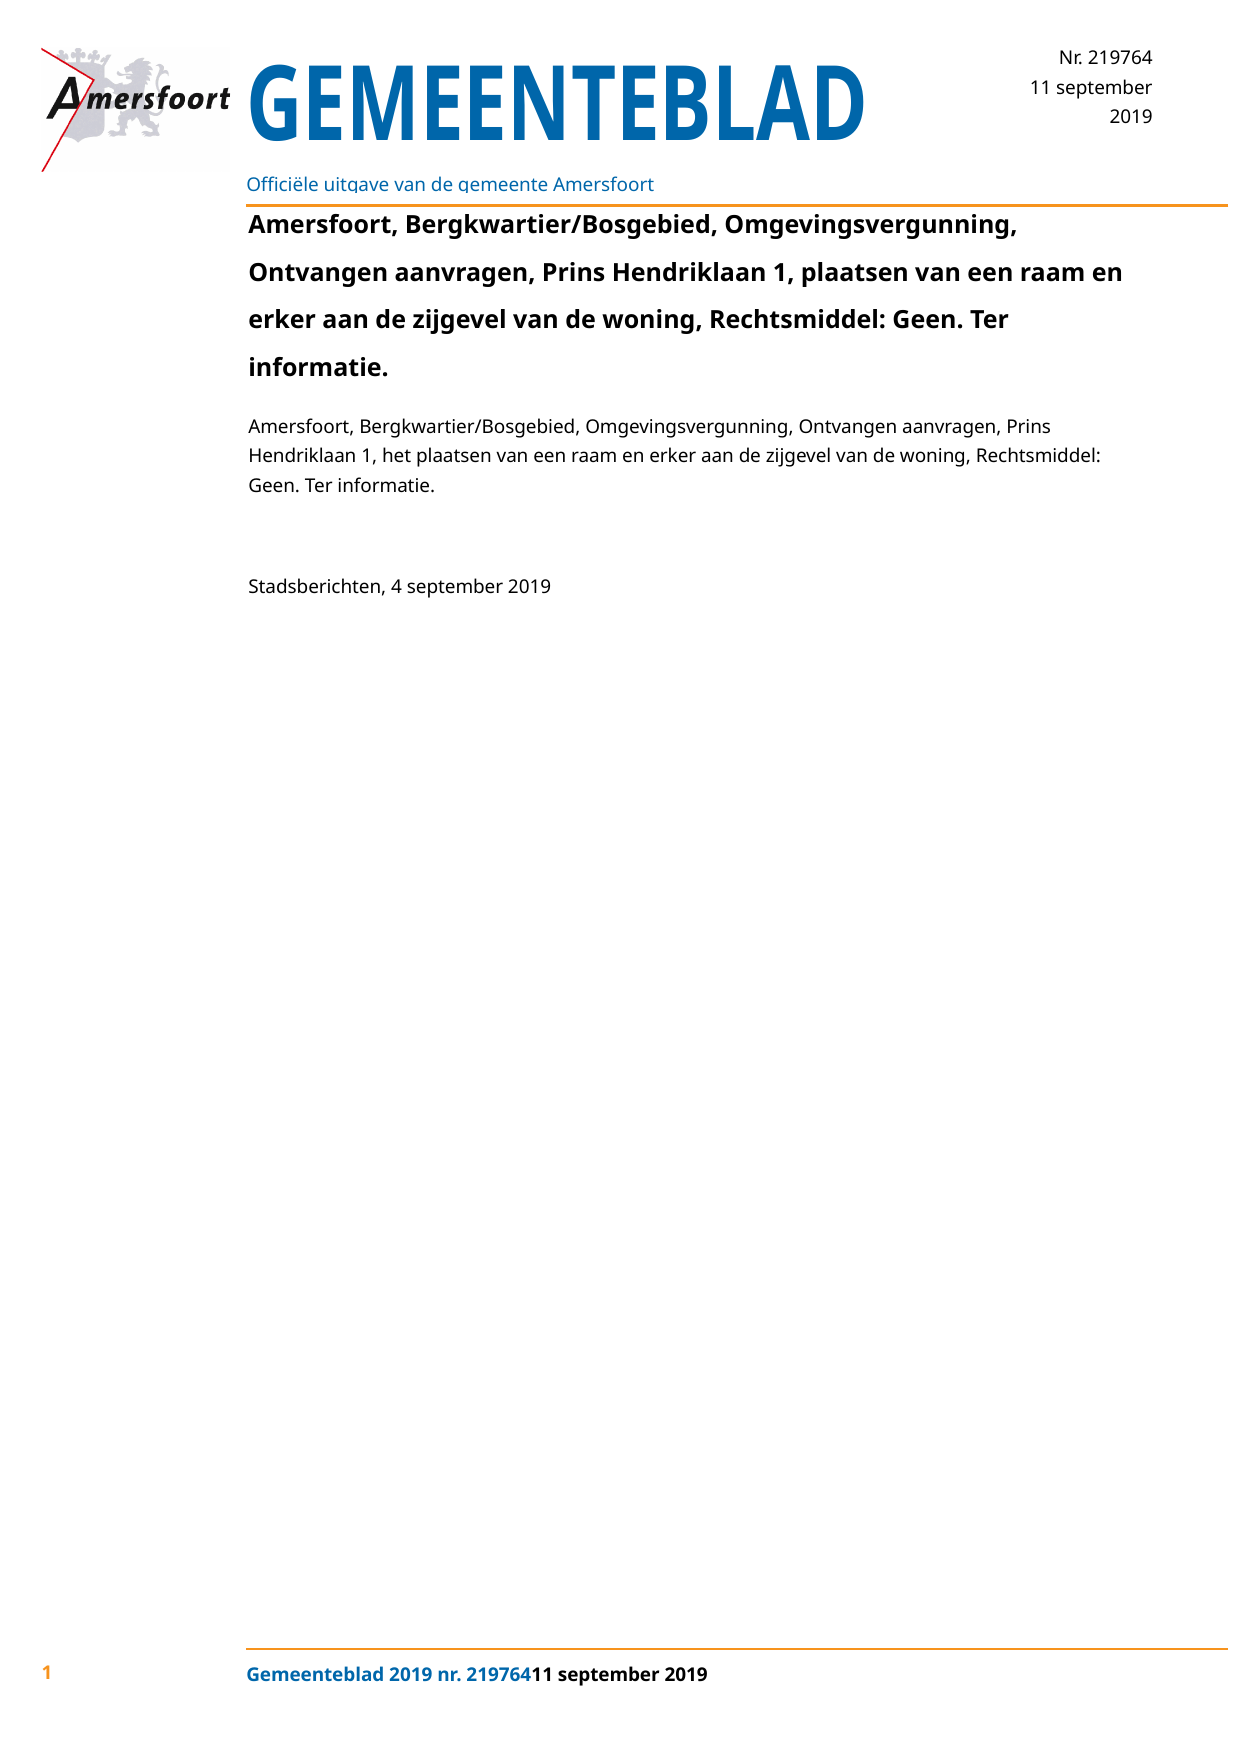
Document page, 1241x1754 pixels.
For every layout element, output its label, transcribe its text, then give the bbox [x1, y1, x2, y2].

picture [41, 47, 231, 172]
text Stadsberichten, 4 september 2019 [248, 573, 1152, 599]
text Amersfoort, Bergkwartier/Bosgebied, Omgevingsvergunning, Ontvangen aanvragen, Prins Hendriklaan 1, plaatsen van een raam en erker aan de zijgevel van de woning, Rechtsmiddel: Geen. Ter informatie. [248, 207, 1152, 384]
text Amersfoort, Bergkwartier/Bosgebied, Omgevingsvergunning, Ontvangen aanvragen, Prins Hendriklaan 1, het plaatsen van een raam en erker aan de zijgevel van de woning, Rechtsmiddel: Geen. Ter informatie. [248, 413, 1152, 498]
